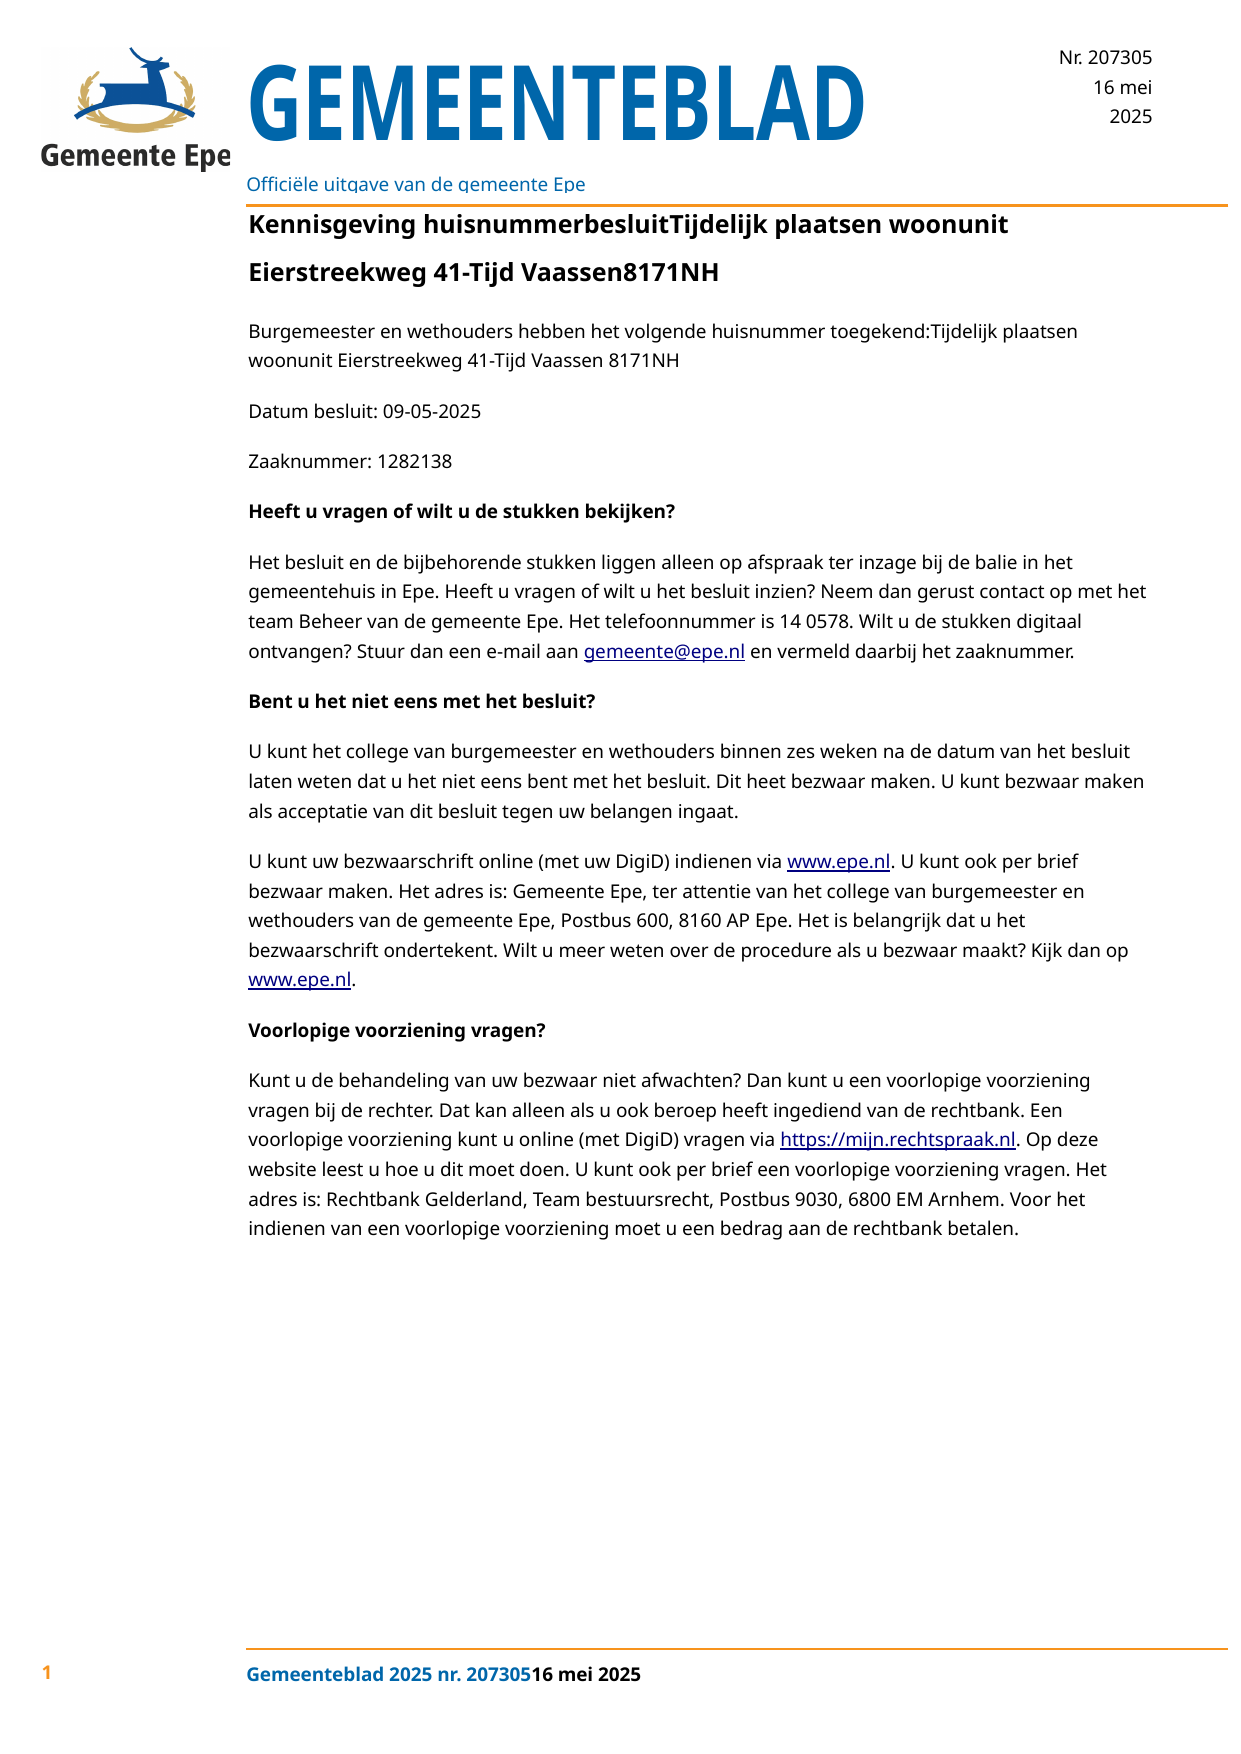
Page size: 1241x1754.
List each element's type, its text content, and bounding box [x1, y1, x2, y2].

text U kunt uw bezwaarschrift online (met uw DigiD) indienen via www.epe.nl. U kunt ook per brief bezwaar maken. Het adres is: Gemeente Epe, ter attentie van het college van burgemeester en wethouders van de gemeente Epe, Postbus 600, 8160 AP Epe. Het is belangrijk dat u het bezwaarschrift ondertekent. Wilt u meer weten over de procedure als u bezwaar maakt? Kijk dan op www.epe.nl. [248, 848, 1152, 992]
text Het besluit en de bijbehorende stukken liggen alleen op afspraak ter inzage bij de balie in het gemeentehuis in Epe. Heeft u vragen of wilt u het besluit inzien? Neem dan gerust contact op met het team Beheer van de gemeente Epe. Het telefoonnummer is 14 0578. Wilt u de stukken digitaal ontvangen? Stuur dan een e-mail aan gemeente@epe.nl en vermeld daarbij het zaaknummer. [248, 549, 1152, 664]
text Zaaknummer: 1282138 [248, 448, 1152, 474]
text Kunt u de behandeling van uw bezwaar niet afwachten? Dan kunt u een voorlopige voorziening vragen bij de rechter. Dat kan alleen als u ook beroep heeft ingediend van de rechtbank. Een voorlopige voorziening kunt u online (met DigiD) vragen via https://mijn.rechtspraak.nl. Op deze website leest u hoe u dit moet doen. U kunt ook per brief een voorlopige voorziening vragen. Het adres is: Rechtbank Gelderland, Team bestuursrecht, Postbus 9030, 6800 EM Arnhem. Voor het indienen van een voorlopige voorziening moet u een bedrag aan de rechtbank betalen. [248, 1067, 1152, 1241]
text Heeft u vragen of wilt u de stukken bekijken? [248, 499, 1152, 524]
picture [41, 47, 231, 172]
text Bent u het niet eens met het besluit? [248, 688, 1152, 714]
text Datum besluit: 09-05-2025 [248, 398, 1152, 424]
text Voorlopige voorziening vragen? [248, 1017, 1152, 1043]
text Kennisgeving huisnummerbesluitTijdelijk plaatsen woonunit Eierstreekweg 41-Tijd Vaassen8171NH [248, 207, 1152, 288]
text U kunt het college van burgemeester en wethouders binnen zes weken na de datum van het besluit laten weten dat u het niet eens bent met het besluit. Dit heet bezwaar maken. U kunt bezwaar maken als acceptatie van dit besluit tegen uw belangen ingaat. [248, 739, 1152, 824]
text Burgemeester en wethouders hebben het volgende huisnummer toegekend:Tijdelijk plaatsen woonunit Eierstreekweg 41-Tijd Vaassen 8171NH [248, 318, 1152, 373]
